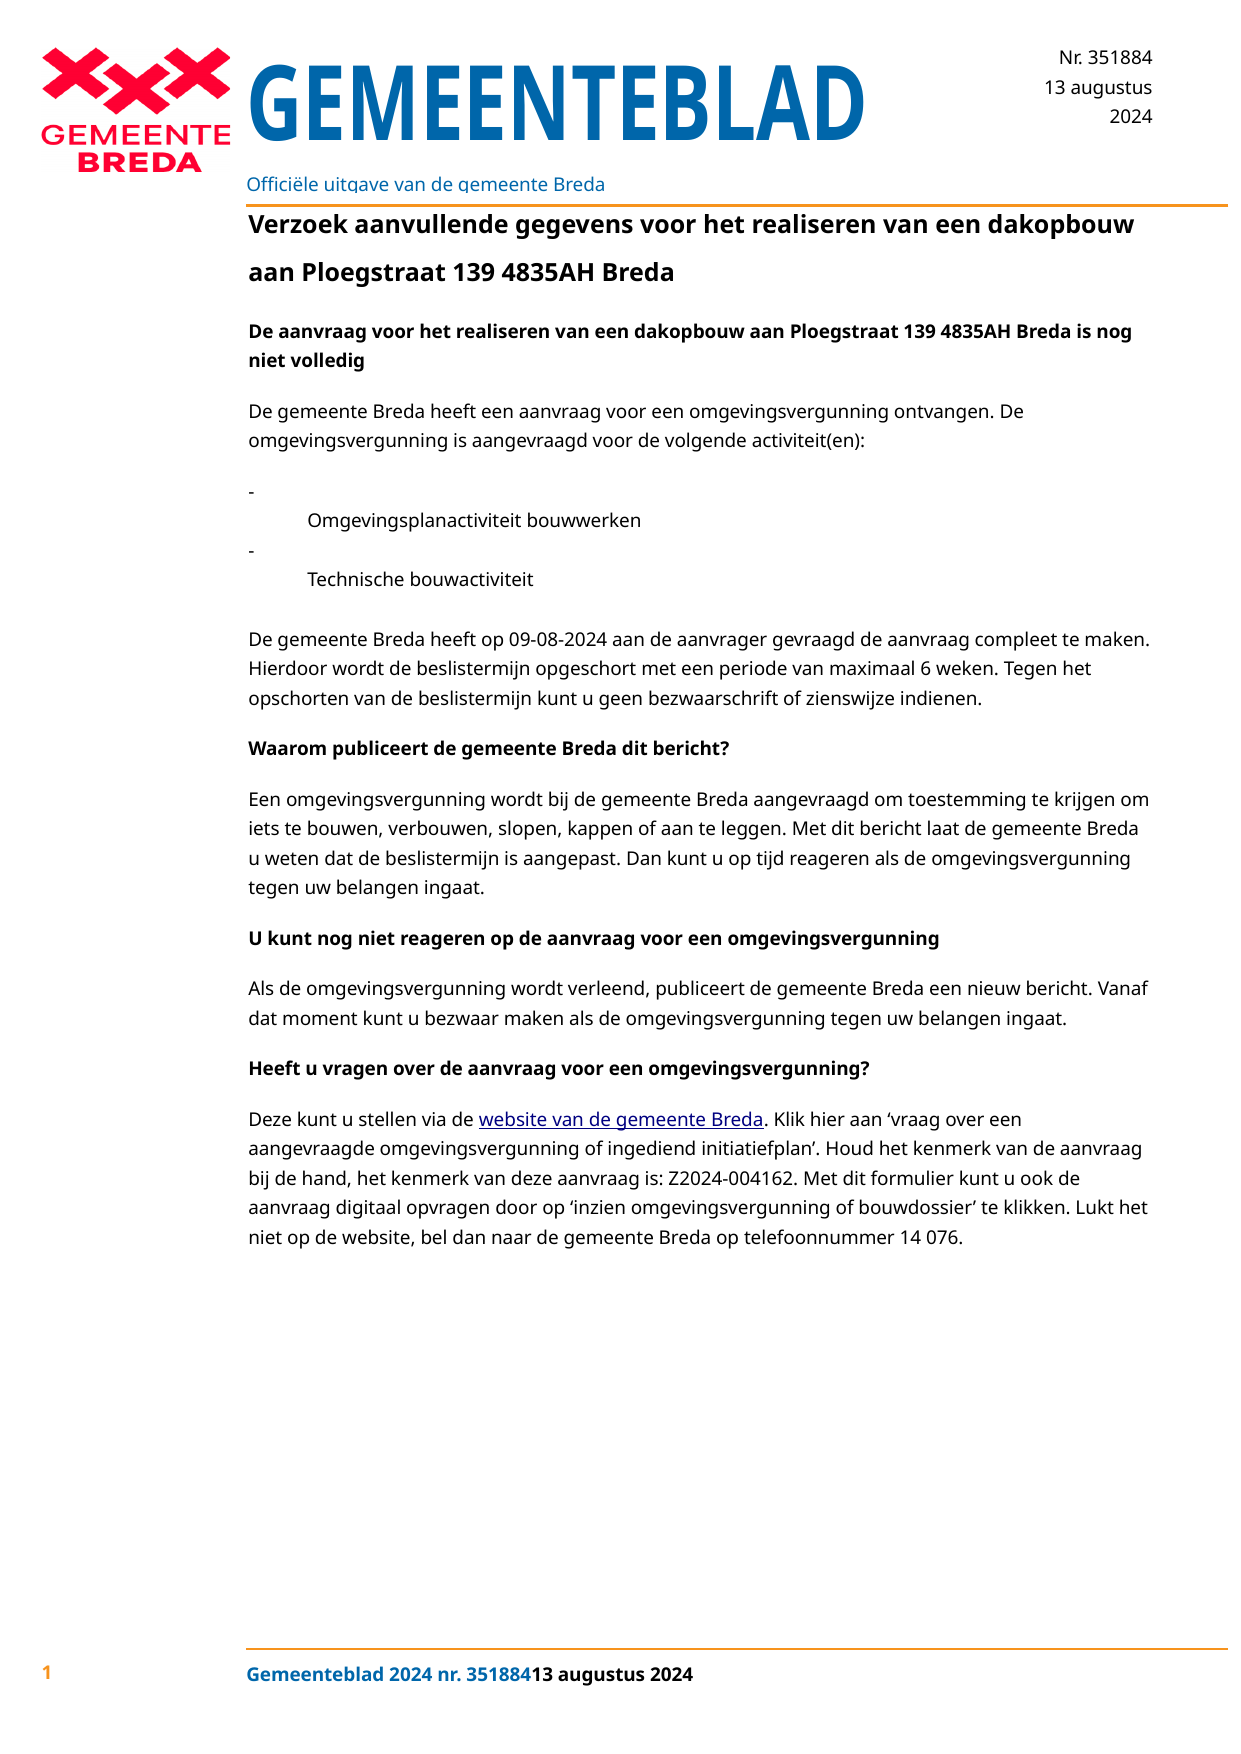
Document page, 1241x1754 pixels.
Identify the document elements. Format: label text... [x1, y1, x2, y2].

text De gemeente Breda heeft op 09-08-2024 aan de aanvrager gevraagd de aanvraag compleet te maken. Hierdoor wordt de beslistermijn opgeschort met een periode van maximaal 6 weken. Tegen het opschorten van de beslistermijn kunt u geen bezwaarschrift of zienswijze indienen. [248, 626, 1152, 711]
text Een omgevingsvergunning wordt bij de gemeente Breda aangevraagd om toestemming te krijgen om iets te bouwen, verbouwen, slopen, kappen of aan te leggen. Met dit bericht laat de gemeente Breda u weten dat de beslistermijn is aangepast. Dan kunt u op tijd reageren als de omgevingsvergunning tegen uw belangen ingaat. [248, 786, 1152, 900]
text U kunt nog niet reageren op de aanvraag voor een omgevingsvergunning [248, 925, 1152, 951]
list Omgevingsplanactiviteit bouwwerken [248, 507, 1152, 533]
text Heeft u vragen over de aanvraag voor een omgevingsvergunning? [248, 1055, 1152, 1081]
text Waarom publiceert de gemeente Breda dit bericht? [248, 735, 1152, 761]
picture [41, 47, 231, 172]
text Als de omgevingsvergunning wordt verleend, publiceert de gemeente Breda een nieuw bericht. Vanaf dat moment kunt u bezwaar maken als de omgevingsvergunning tegen uw belangen ingaat. [248, 975, 1152, 1031]
list Technische bouwactiviteit [248, 567, 1152, 592]
text Verzoek aanvullende gegevens voor het realiseren van een dakopbouw aan Ploegstraat 139 4835AH Breda [248, 207, 1152, 288]
text De aanvraag voor het realiseren van een dakopbouw aan Ploegstraat 139 4835AH Breda is nog niet volledig [248, 318, 1152, 373]
text Deze kunt u stellen via de website van de gemeente Breda. Klik hier aan ‘vraag over een aangevraagde omgevingsvergunning of ingediend initiatiefplan’. Houd het kenmerk van de aanvraag bij de hand, het kenmerk van deze aanvraag is: Z2024-004162. Met dit formulier kunt u ook de aanvraag digitaal opvragen door op ‘inzien omgevingsvergunning of bouwdossier’ te klikken. Lukt het niet op de website, bel dan naar de gemeente Breda op telefoonnummer 14 076. [248, 1106, 1152, 1250]
text De gemeente Breda heeft een aanvraag voor een omgevingsvergunning ontvangen. De omgevingsvergunning is aangevraagd voor de volgende activiteit(en): [248, 398, 1152, 453]
